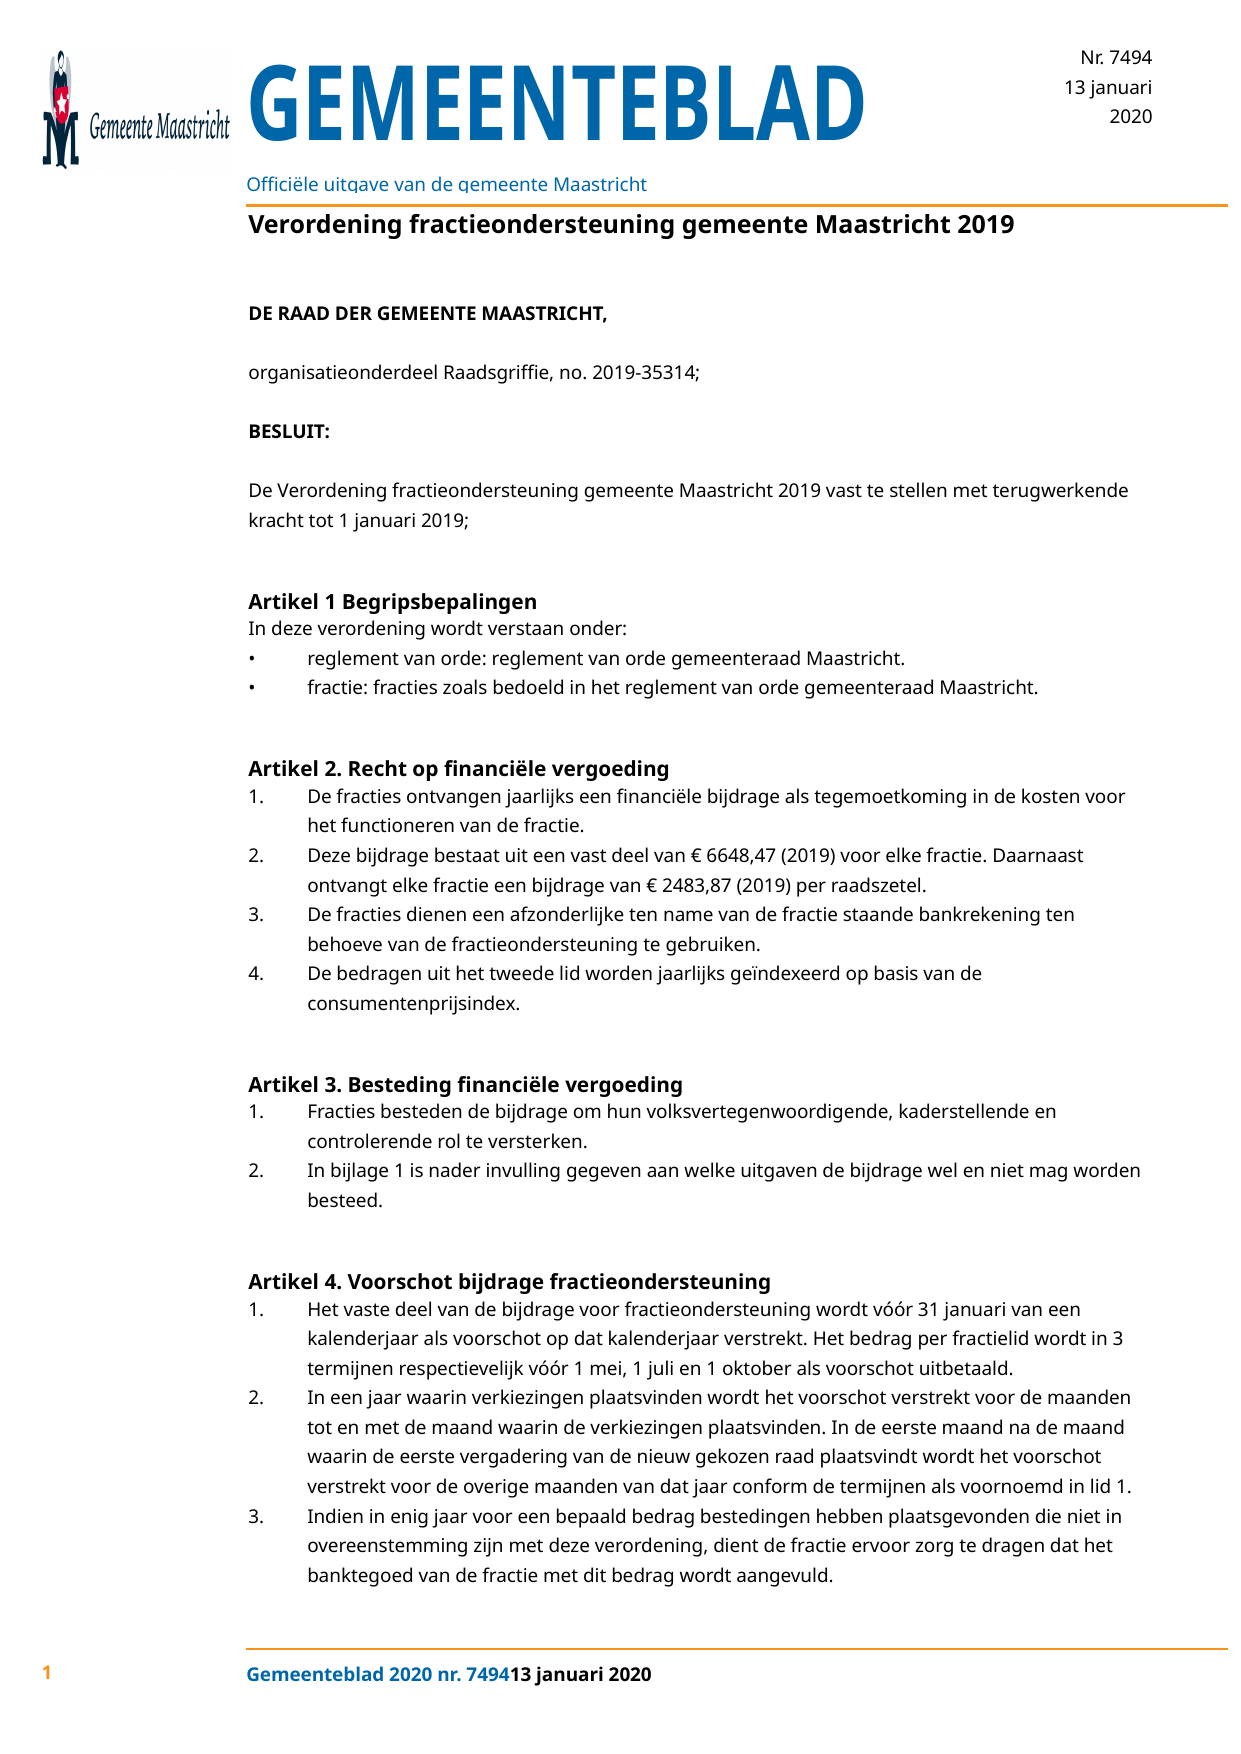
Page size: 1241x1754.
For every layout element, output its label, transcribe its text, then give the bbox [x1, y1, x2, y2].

text BESLUIT: [248, 418, 1152, 444]
text Artikel 2. Recht op financiële vergoeding [248, 754, 1152, 783]
text organisatieonderdeel Raadsgriffie, no. 2019-35314; [248, 359, 1152, 385]
list De bedragen uit het tweede lid worden jaarlijks geïndexeerd op basis van de consumentenprijsindex. [248, 961, 1152, 1016]
list Het vaste deel van de bijdrage voor fractieondersteuning wordt vóór 31 januari van een kalenderjaar als voorschot op dat kalenderjaar verstrekt. Het bedrag per fractielid wordt in 3 termijnen respectievelijk vóór 1 mei, 1 juli en 1 oktober als voorschot uitbetaald. [248, 1296, 1152, 1381]
text Verordening fractieondersteuning gemeente Maastricht 2019 [248, 207, 1152, 241]
text DE RAAD DER GEMEENTE MAASTRICHT, [248, 300, 1152, 326]
text In deze verordening wordt verstaan onder: [248, 615, 1152, 641]
list In bijlage 1 is nader invulling gegeven aan welke uitgaven de bijdrage wel en niet mag worden besteed. [248, 1158, 1152, 1213]
list De fracties ontvangen jaarlijks een financiële bijdrage als tegemoetkoming in de kosten voor het functioneren van de fractie. [248, 783, 1152, 838]
list Deze bijdrage bestaat uit een vast deel van € 6648,47 (2019) voor elke fractie. Daarnaast ontvangt elke fractie een bijdrage van € 2483,87 (2019) per raadszetel. [248, 842, 1152, 897]
text Artikel 3. Besteding financiële vergoeding [248, 1070, 1152, 1098]
text Artikel 4. Voorschot bijdrage fractieondersteuning [248, 1267, 1152, 1296]
list Fracties besteden de bijdrage om hun volksvertegenwoordigende, kaderstellende en controlerende rol te versterken. [248, 1098, 1152, 1154]
picture [41, 47, 231, 172]
list De fracties dienen een afzonderlijke ten name van de fractie staande bankrekening ten behoeve van de fractieondersteuning te gebruiken. [248, 901, 1152, 957]
list fractie: fracties zoals bedoeld in het reglement van orde gemeenteraad Maastricht. [248, 674, 1152, 700]
text Artikel 1 Begripsbepalingen [248, 587, 1152, 615]
list reglement van orde: reglement van orde gemeenteraad Maastricht. [248, 645, 1152, 671]
list In een jaar waarin verkiezingen plaatsvinden wordt het voorschot verstrekt voor de maanden tot en met de maand waarin de verkiezingen plaatsvinden. In de eerste maand na de maand waarin de eerste vergadering van de nieuw gekozen raad plaatsvindt wordt het voorschot verstrekt voor de overige maanden van dat jaar conform de termijnen als voornoemd in lid 1. [248, 1384, 1152, 1499]
list Indien in enig jaar voor een bepaald bedrag bestedingen hebben plaatsgevonden die niet in overeenstemming zijn met deze verordening, dient de fractie ervoor zorg te dragen dat het banktegoed van de fractie met dit bedrag wordt aangevuld. [248, 1503, 1152, 1588]
text De Verordening fractieondersteuning gemeente Maastricht 2019 vast te stellen met terugwerkende kracht tot 1 januari 2019; [248, 477, 1152, 533]
